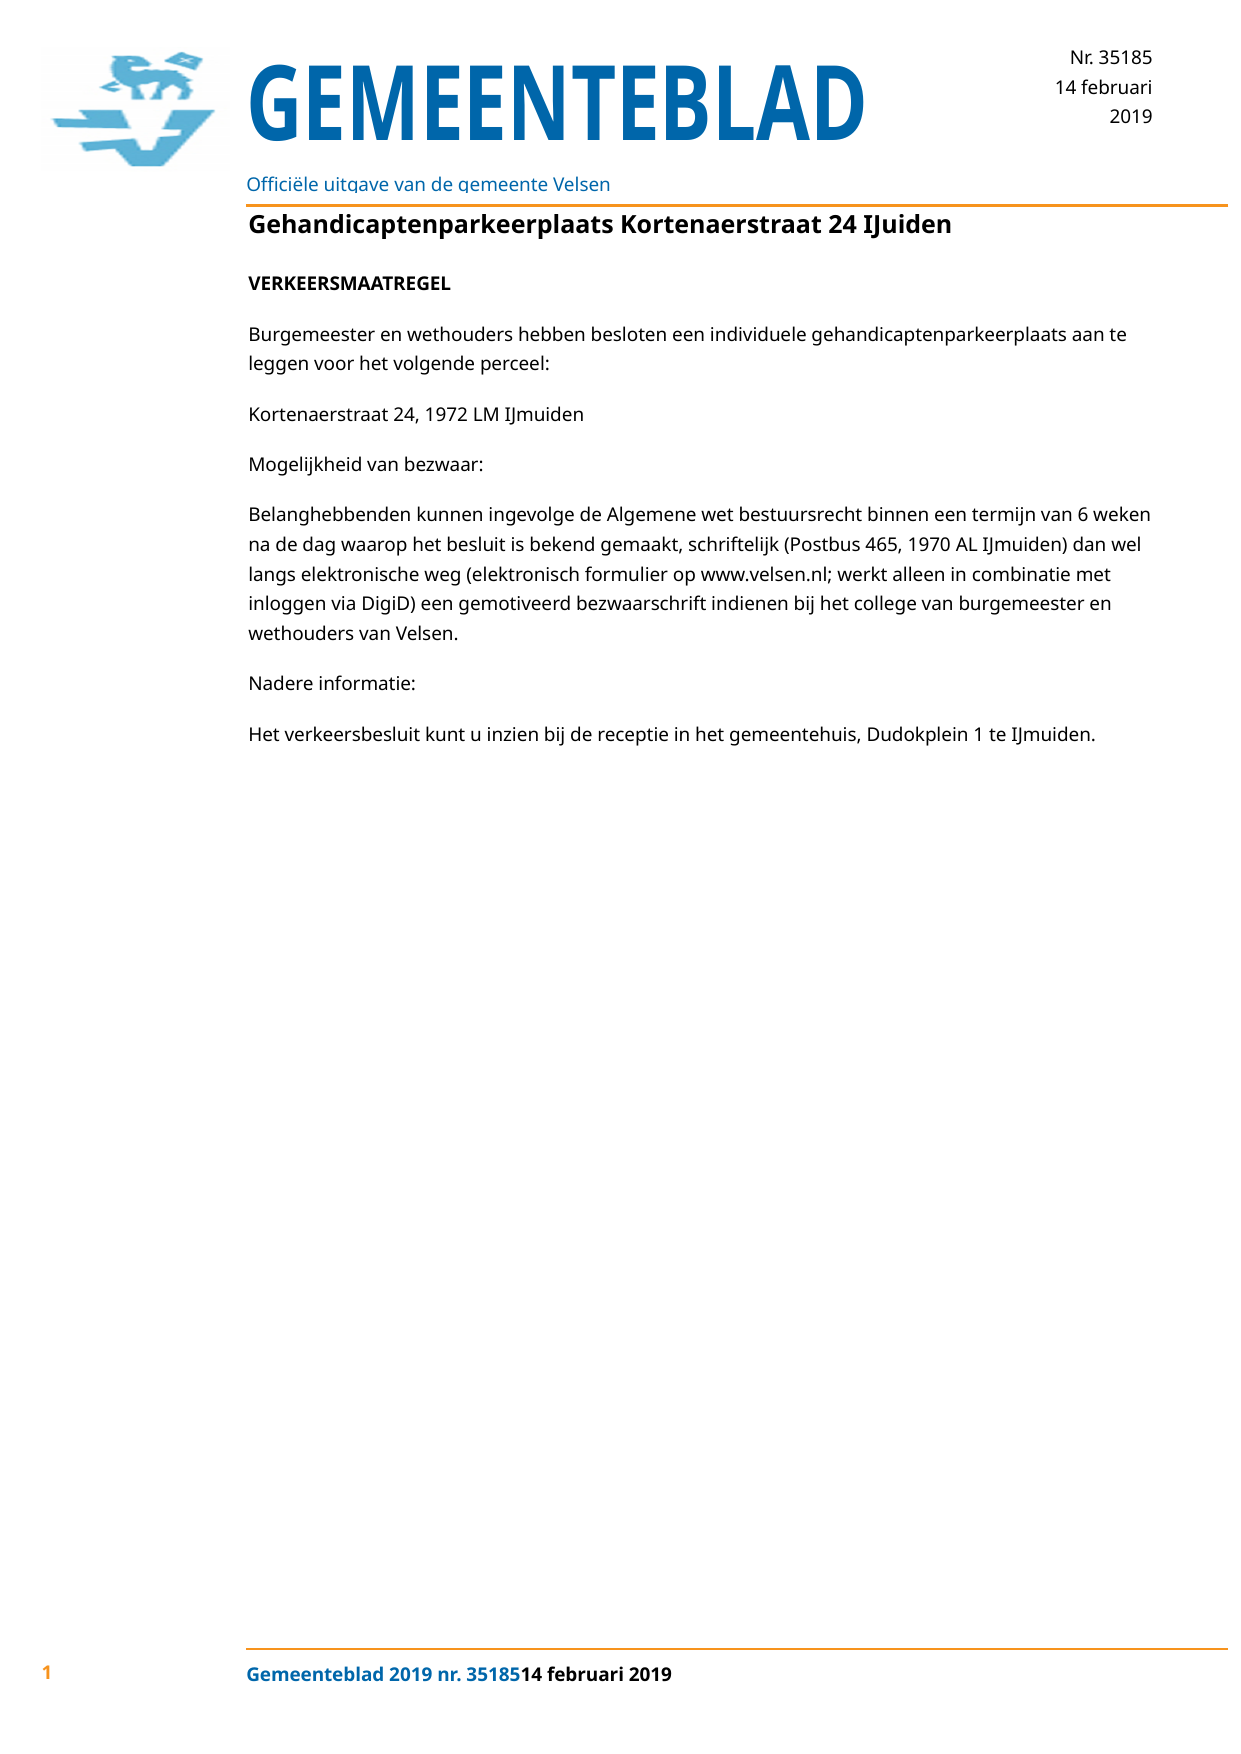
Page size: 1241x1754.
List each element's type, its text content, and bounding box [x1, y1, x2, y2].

text Belanghebbenden kunnen ingevolge de Algemene wet bestuursrecht binnen een termijn van 6 weken na de dag waarop het besluit is bekend gemaakt, schriftelijk (Postbus 465, 1970 AL IJmuiden) dan wel langs elektronische weg (elektronisch formulier op www.velsen.nl; werkt alleen in combinatie met inloggen via DigiD) een gemotiveerd bezwaarschrift indienen bij het college van burgemeester en wethouders van Velsen. [248, 502, 1152, 646]
picture [41, 47, 231, 172]
text Kortenaerstraat 24, 1972 LM IJmuiden [248, 401, 1152, 426]
text Gehandicaptenparkeerplaats Kortenaerstraat 24 IJuiden [248, 207, 1152, 241]
text Burgemeester en wethouders hebben besloten een individuele gehandicaptenparkeerplaats aan te leggen voor het volgende perceel: [248, 321, 1152, 376]
text Nadere informatie: [248, 670, 1152, 696]
text Mogelijkheid van bezwaar: [248, 451, 1152, 477]
text Het verkeersbesluit kunt u inzien bij de receptie in het gemeentehuis, Dudokplein 1 te IJmuiden. [248, 721, 1152, 746]
text VERKEERSMAATREGEL [248, 270, 1152, 296]
